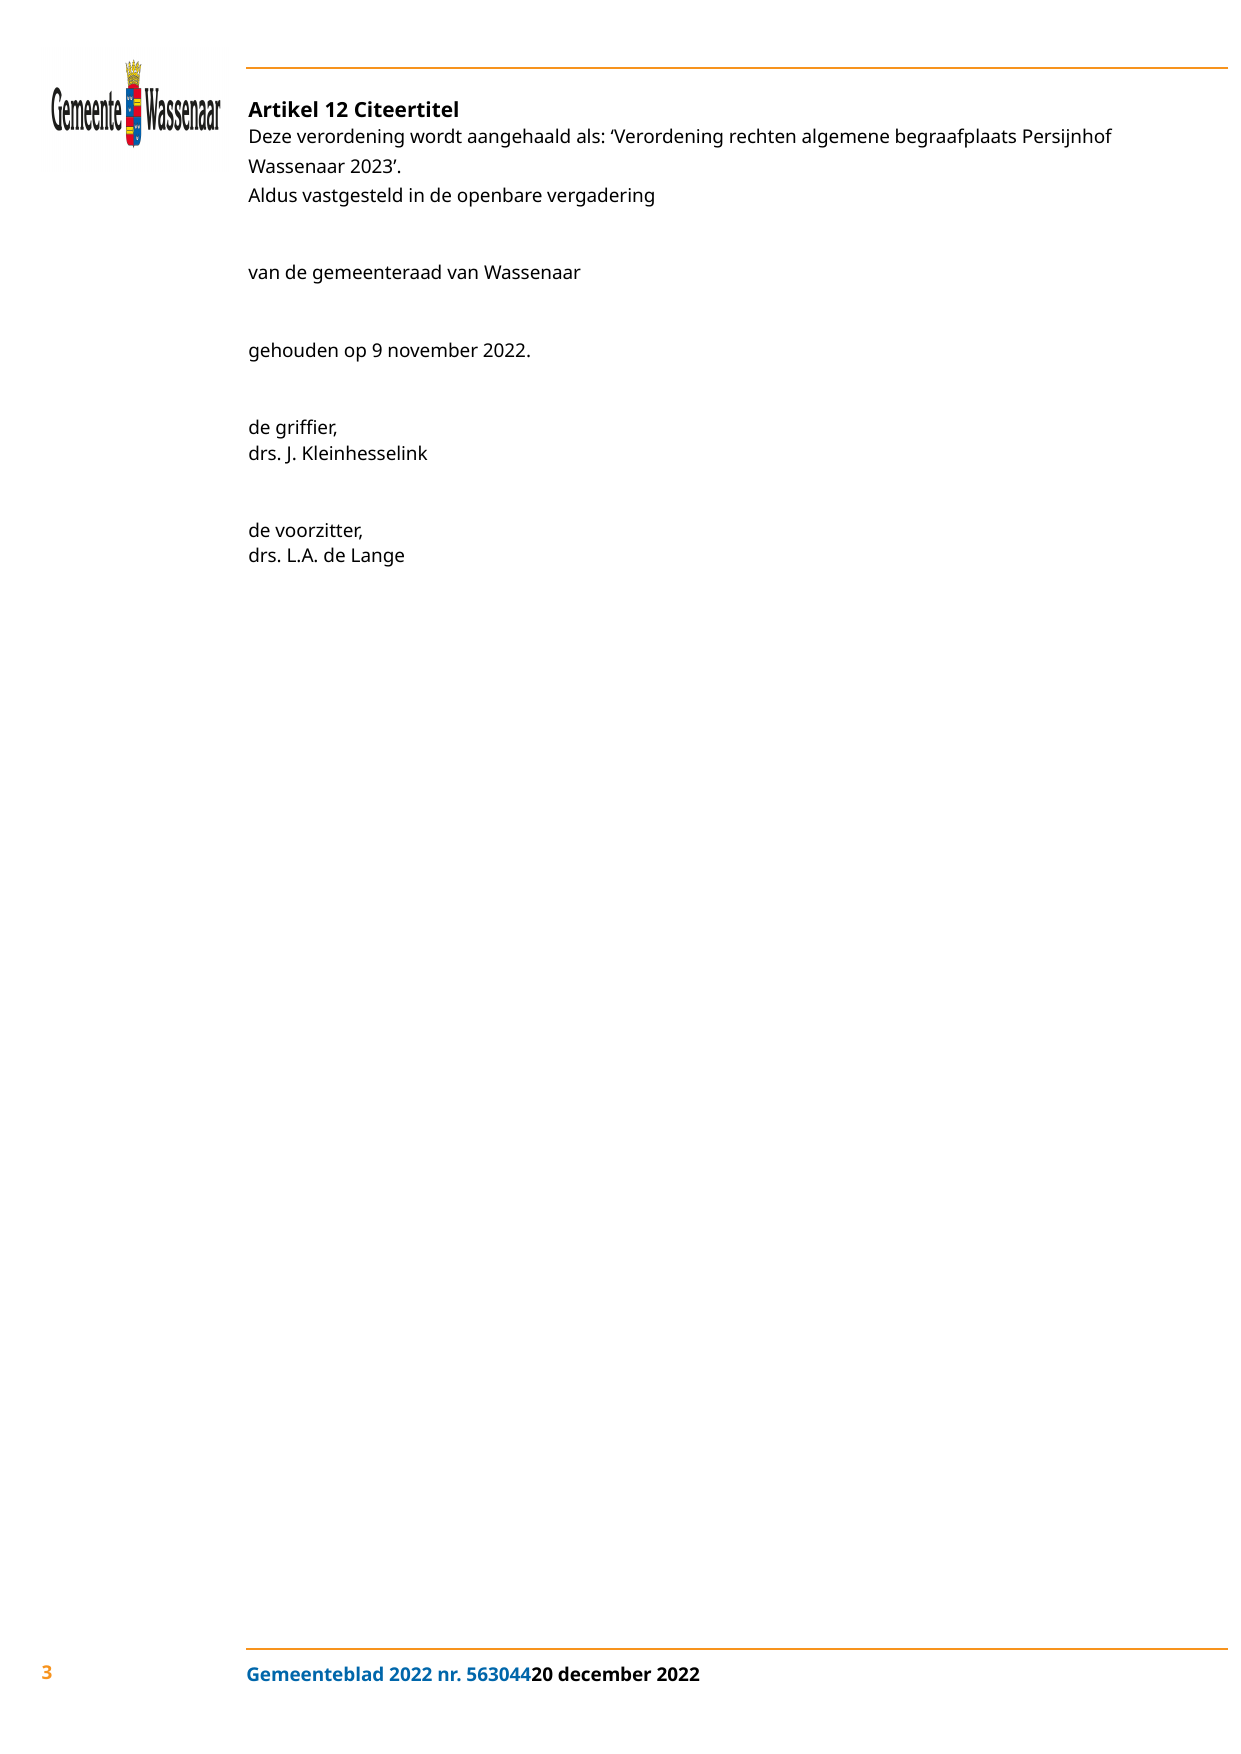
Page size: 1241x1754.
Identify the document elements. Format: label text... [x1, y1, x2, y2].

text drs. L.A. de Lange [248, 543, 1152, 568]
text gehouden op 9 november 2022. [248, 337, 1152, 362]
text Deze verordening wordt aangehaald als: ‘Verordening rechten algemene begraafplaats Persijnhof Wassenaar 2023’. [248, 123, 1152, 178]
text van de gemeenteraad van Wassenaar [248, 259, 1152, 285]
text de griffier, [248, 414, 1152, 440]
text de voorzitter, [248, 517, 1152, 543]
text drs. J. Kleinhesselink [248, 440, 1152, 465]
picture [41, 47, 231, 172]
text Aldus vastgesteld in de openbare vergadering [248, 182, 1152, 208]
text Artikel 12 Citeertitel [248, 95, 1152, 123]
